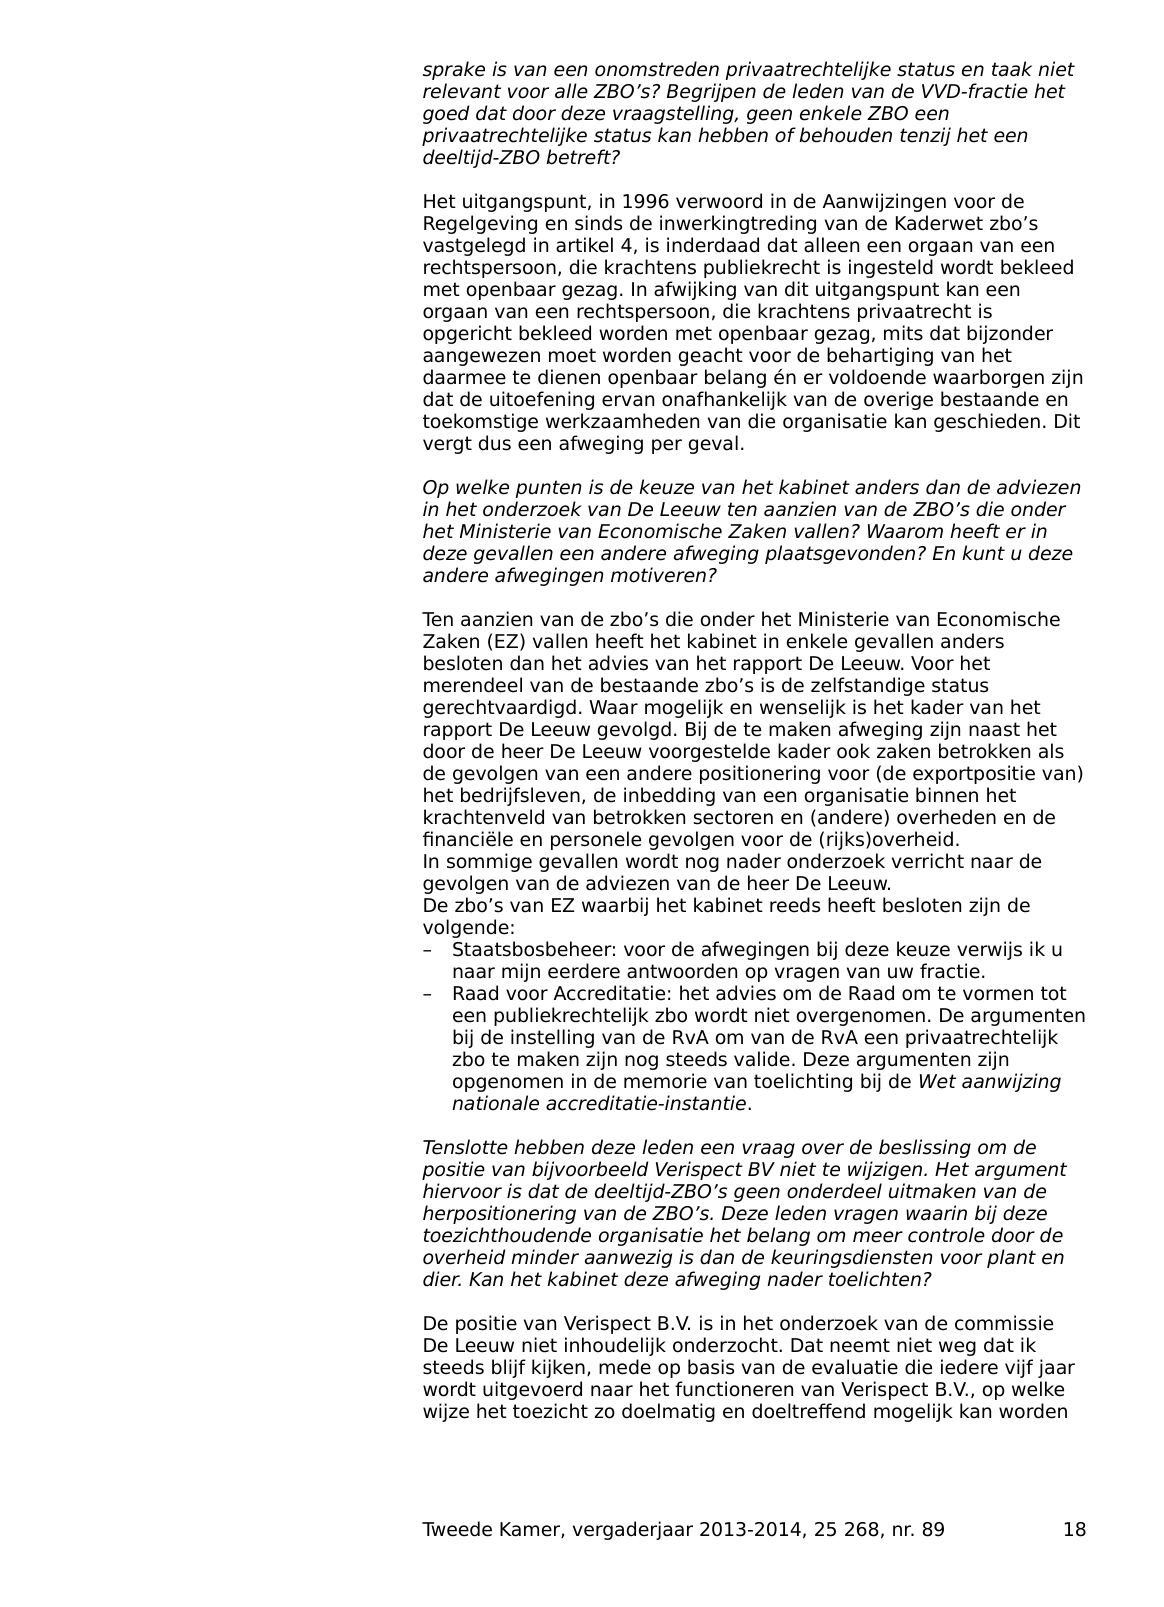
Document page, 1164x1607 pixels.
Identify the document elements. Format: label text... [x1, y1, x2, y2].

text sprake is van een onomstreden privaatrechtelijke status en taak niet relevant voor alle ZBO’s? Begrijpen de leden van de VVD-fractie het goed dat door deze vraagstelling, geen enkele ZBO een privaatrechtelijke status kan hebben of behouden tenzij het een deeltijd-ZBO betreft? [422, 59, 1087, 169]
text Ten aanzien van de zbo’s die onder het Ministerie van Economische Zaken (EZ) vallen heeft het kabinet in enkele gevallen anders besloten dan het advies van het rapport De Leeuw. Voor het merendeel van de bestaande zbo’s is de zelfstandige status gerechtvaardigd. Waar mogelijk en wenselijk is het kader van het rapport De Leeuw gevolgd. Bij de te maken afweging zijn naast het door de heer De Leeuw voorgestelde kader ook zaken betrokken als de gevolgen van een andere positionering voor (de exportpositie van) het bedrijfsleven, de inbedding van een organisatie binnen het krachtenveld van betrokken sectoren en (andere) overheden en de financiële en personele gevolgen voor de (rijks)overheid. [422, 609, 1087, 851]
text De positie van Verispect B.V. is in het onderzoek van de commissie De Leeuw niet inhoudelijk onderzocht. Dat neemt niet weg dat ik steeds blijf kijken, mede op basis van de evaluatie die iedere vijf jaar wordt uitgevoerd naar het functioneren van Verispect B.V., op welke wijze het toezicht zo doelmatig en doeltreffend mogelijk kan worden [422, 1313, 1087, 1423]
text De zbo’s van EZ waarbij het kabinet reeds heeft besloten zijn de volgende: [422, 895, 1087, 939]
text – Raad voor Accreditatie: het advies om de Raad om te vormen tot een publiekrechtelijk zbo wordt niet overgenomen. De argumenten bij de instelling van de RvA om van de RvA een privaatrechtelijk zbo te maken zijn nog steeds valide. Deze argumenten zijn opgenomen in de memorie van toelichting bij de Wet aanwijzing nationale accreditatie-instantie. [422, 983, 1087, 1115]
text Op welke punten is de keuze van het kabinet anders dan de adviezen in het onderzoek van De Leeuw ten aanzien van de ZBO’s die onder het Ministerie van Economische Zaken vallen? Waarom heeft er in deze gevallen een andere afweging plaatsgevonden? En kunt u deze andere afwegingen motiveren? [422, 477, 1087, 587]
text Het uitgangspunt, in 1996 verwoord in de Aanwijzingen voor de Regelgeving en sinds de inwerkingtreding van de Kaderwet zbo’s vastgelegd in artikel 4, is inderdaad dat alleen een orgaan van een rechtspersoon, die krachtens publiekrecht is ingesteld wordt bekleed met openbaar gezag. In afwijking van dit uitgangspunt kan een orgaan van een rechtspersoon, die krachtens privaatrecht is opgericht bekleed worden met openbaar gezag, mits dat bijzonder aangewezen moet worden geacht voor de behartiging van het daarmee te dienen openbaar belang én er voldoende waarborgen zijn dat de uitoefening ervan onafhankelijk van de overige bestaande en toekomstige werkzaamheden van die organisatie kan geschieden. Dit vergt dus een afweging per geval. [422, 191, 1087, 455]
text – Staatsbosbeheer: voor de afwegingen bij deze keuze verwijs ik u naar mijn eerdere antwoorden op vragen van uw fractie. [422, 939, 1087, 983]
text In sommige gevallen wordt nog nader onderzoek verricht naar de gevolgen van de adviezen van de heer De Leeuw. [422, 851, 1087, 895]
text Tenslotte hebben deze leden een vraag over de beslissing om de positie van bijvoorbeeld Verispect BV niet te wijzigen. Het argument hiervoor is dat de deeltijd-ZBO’s geen onderdeel uitmaken van de herpositionering van de ZBO’s. Deze leden vragen waarin bij deze toezichthoudende organisatie het belang om meer controle door de overheid minder aanwezig is dan de keuringsdiensten voor plant en dier. Kan het kabinet deze afweging nader toelichten? [422, 1137, 1087, 1291]
